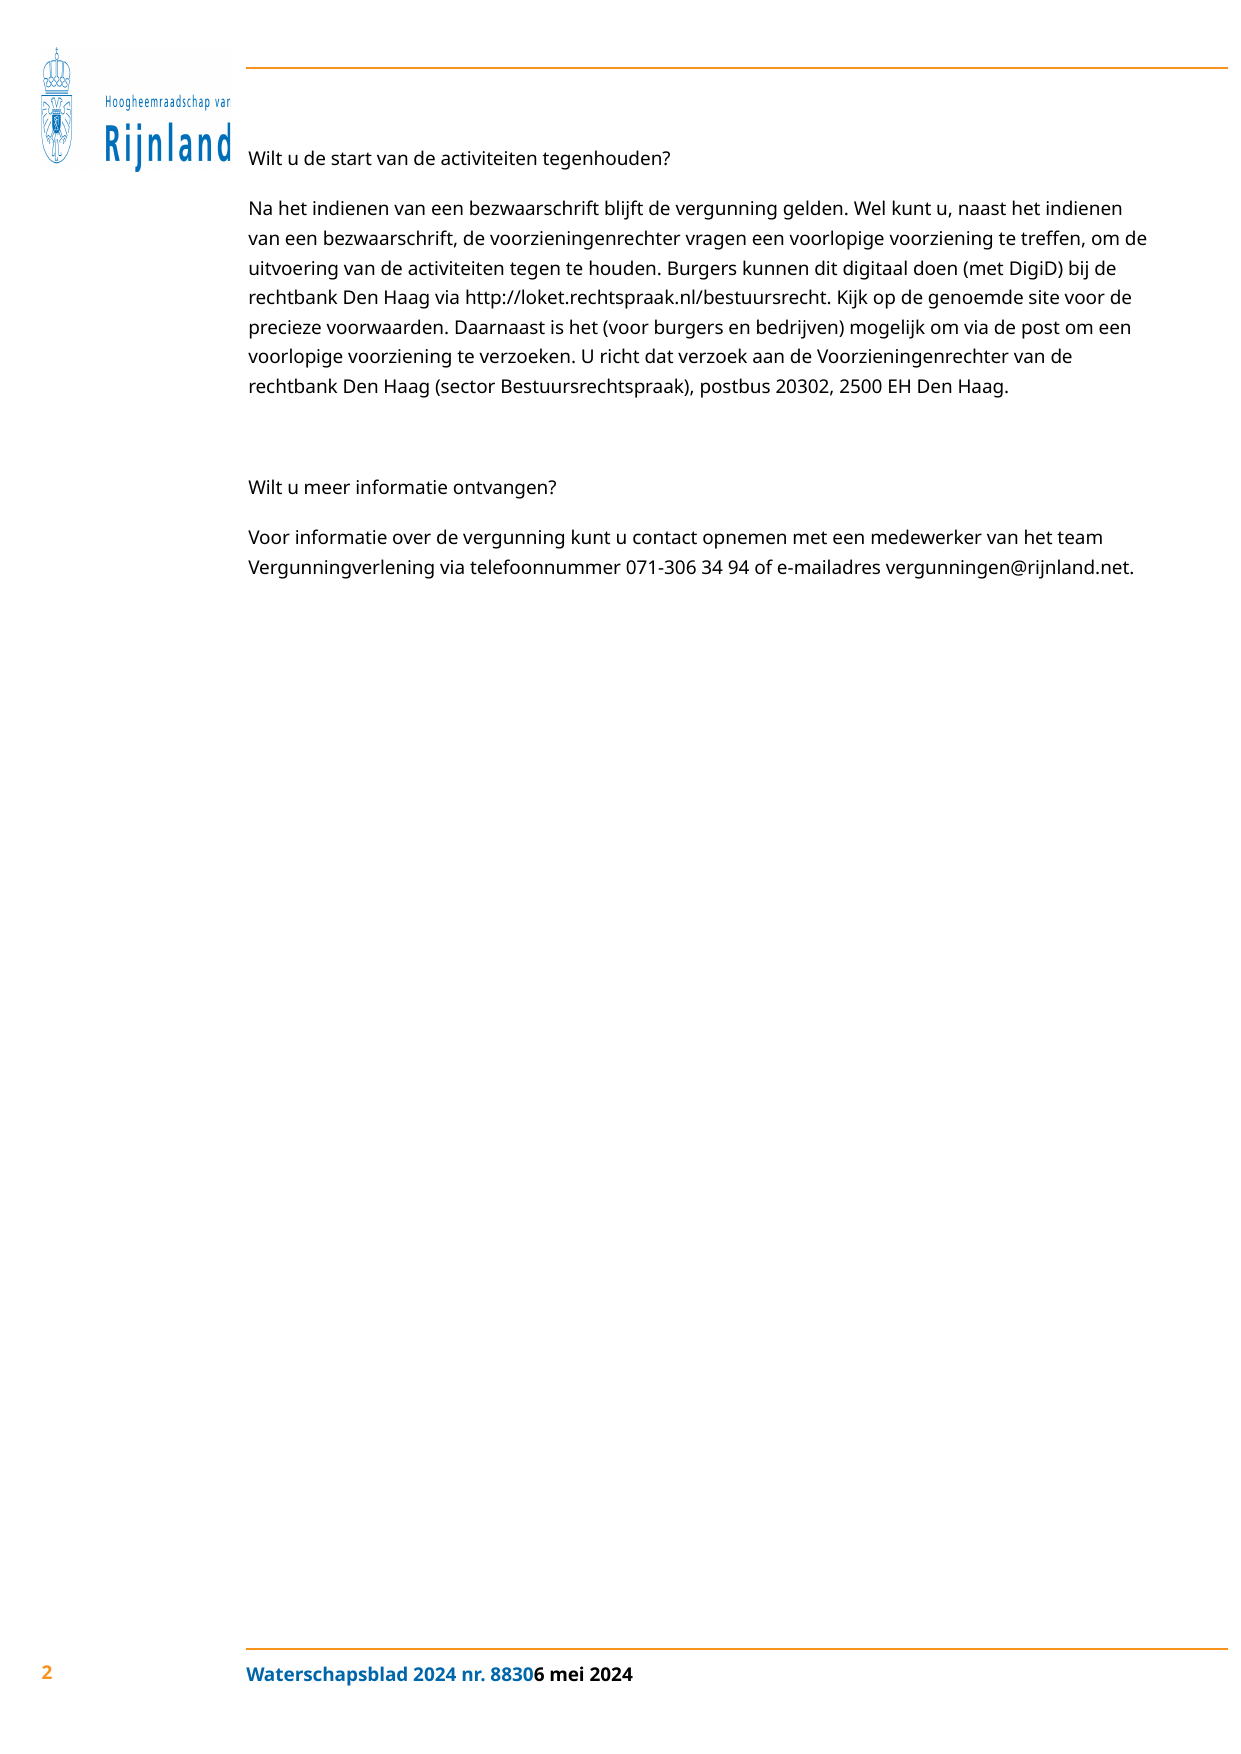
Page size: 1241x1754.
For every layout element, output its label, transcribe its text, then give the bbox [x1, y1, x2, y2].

text Voor informatie over de vergunning kunt u contact opnemen met een medewerker van het team Vergunningverlening via telefoonnummer 071-306 34 94 of e-mailadres vergunningen@rijnland.net. [248, 524, 1152, 580]
text Wilt u de start van de activiteiten tegenhouden? [248, 145, 1152, 171]
picture [41, 47, 231, 172]
text Wilt u meer informatie ontvangen? [248, 474, 1152, 500]
text Na het indienen van een bezwaarschrift blijft de vergunning gelden. Wel kunt u, naast het indienen van een bezwaarschrift, de voorzieningenrechter vragen een voorlopige voorziening te treffen, om de uitvoering van de activiteiten tegen te houden. Burgers kunnen dit digitaal doen (met DigiD) bij de rechtbank Den Haag via http://loket.rechtspraak.nl/bestuursrecht. Kijk op de genoemde site voor de precieze voorwaarden. Daarnaast is het (voor burgers en bedrijven) mogelijk om via de post om een voorlopige voorziening te verzoeken. U richt dat verzoek aan de Voorzieningenrechter van de rechtbank Den Haag (sector Bestuursrechtspraak), postbus 20302, 2500 EH Den Haag. [248, 196, 1152, 399]
